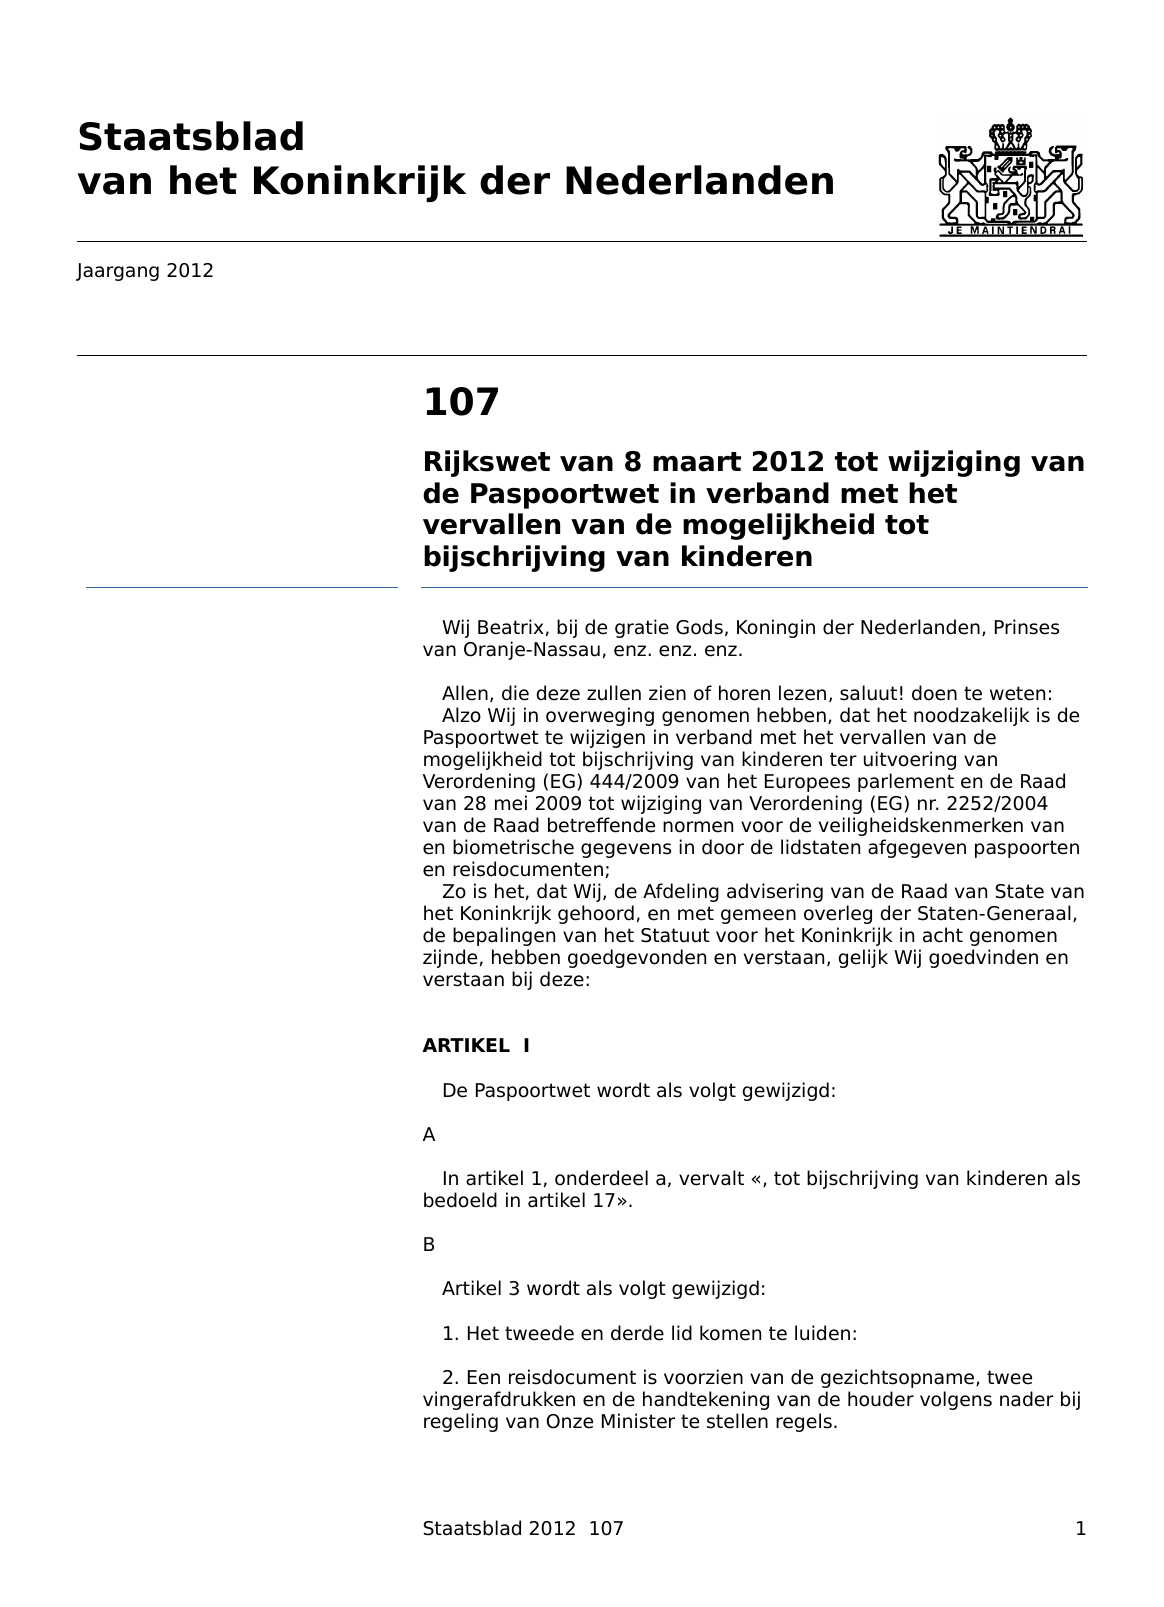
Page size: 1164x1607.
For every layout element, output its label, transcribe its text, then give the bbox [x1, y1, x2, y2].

text Alzo Wij in overweging genomen hebben, dat het noodzakelijk is de Paspoortwet te wijzigen in verband met het vervallen van de mogelijkheid tot bijschrijving van kinderen ter uitvoering van Verordening (EG) 444/2009 van het Europees parlement en de Raad van 28 mei 2009 tot wijziging van Verordening (EG) nr. 2252/2004 van de Raad betreffende normen voor de veiligheidskenmerken van en biometrische gegevens in door de lidstaten afgegeven paspoorten en reisdocumenten; [422, 705, 1087, 881]
table_header [886, 100, 1087, 241]
text 2. Een reisdocument is voorzien van de gezichtsopname, twee vingerafdrukken en de handtekening van de houder volgens nader bij regeling van Onze Minister te stellen regels. [422, 1367, 1087, 1432]
table_cell Jaargang 2012 [77, 242, 1087, 355]
subtitle 107 [422, 381, 1087, 424]
text Zo is het, dat Wij, de Afdeling advisering van de Raad van State van het Koninkrijk gehoord, en met gemeen overleg der Staten-Generaal, de bepalingen van het Statuut voor het Koninkrijk in acht genomen zijnde, hebben goedgevonden en verstaan, gelijk Wij goedvinden en verstaan bij deze: [422, 881, 1087, 991]
text De Paspoortwet wordt als volgt gewijzigd: [422, 1079, 1087, 1102]
text 1. Het tweede en derde lid komen te luiden: [422, 1322, 1087, 1344]
text In artikel 1, onderdeel a, vervalt «, tot bijschrijving van kinderen als bedoeld in artikel 17». [422, 1168, 1087, 1212]
text Allen, die deze zullen zien of horen lezen, saluut! doen te weten: [422, 683, 1087, 705]
table_header Staatsblad van het Koninkrijk der Nederlanden [77, 100, 886, 241]
subtitle ARTIKEL I [422, 1035, 1087, 1057]
text A [422, 1124, 1087, 1146]
picture [936, 115, 1087, 240]
text Rijkswet van 8 maart 2012 tot wijziging van de Paspoortwet in verband met het vervallen van de mogelijkheid tot bijschrijving van kinderen [422, 447, 1087, 573]
text B [422, 1234, 1087, 1256]
text Wij Beatrix, bij de gratie Gods, Koningin der Nederlanden, Prinses van Oranje-Nassau, enz. enz. enz. [422, 617, 1087, 661]
text Artikel 3 wordt als volgt gewijzigd: [422, 1278, 1087, 1300]
